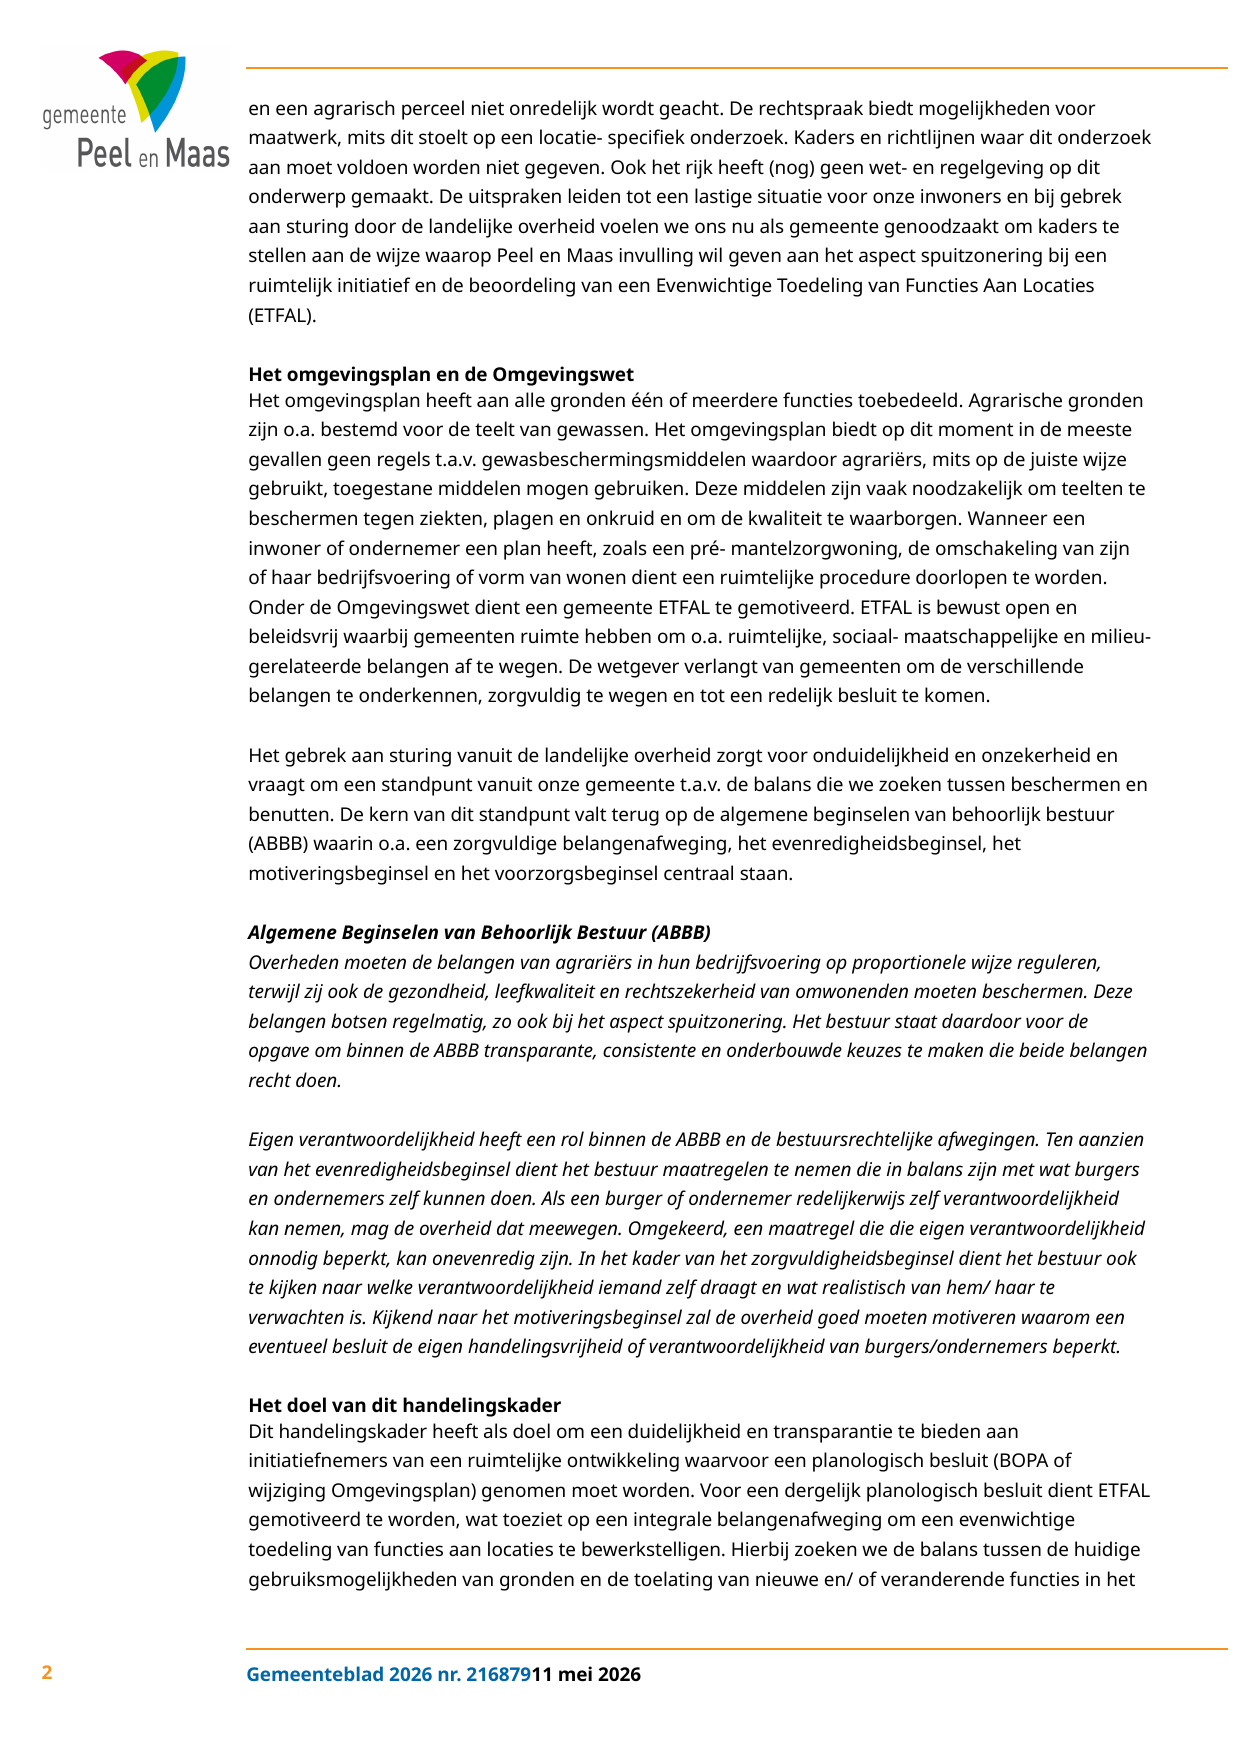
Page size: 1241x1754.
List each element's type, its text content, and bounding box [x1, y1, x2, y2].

text Het omgevingsplan heeft aan alle gronden één of meerdere functies toebedeeld. Agrarische gronden zijn o.a. bestemd voor de teelt van gewassen. Het omgevingsplan biedt op dit moment in de meeste gevallen geen regels t.a.v. gewasbeschermingsmiddelen waardoor agrariërs, mits op de juiste wijze gebruikt, toegestane middelen mogen gebruiken. Deze middelen zijn vaak noodzakelijk om teelten te beschermen tegen ziekten, plagen en onkruid en om de kwaliteit te waarborgen. Wanneer een inwoner of ondernemer een plan heeft, zoals een pré- mantelzorgwoning, de omschakeling van zijn of haar bedrijfsvoering of vorm van wonen dient een ruimtelijke procedure doorlopen te worden. Onder de Omgevingswet dient een gemeente ETFAL te gemotiveerd. ETFAL is bewust open en beleidsvrij waarbij gemeenten ruimte hebben om o.a. ruimtelijke, sociaal- maatschappelijke en milieu-gerelateerde belangen af te wegen. De wetgever verlangt van gemeenten om de verschillende belangen te onderkennen, zorgvuldig te wegen en tot een redelijk besluit te komen. [248, 387, 1152, 708]
text Het doel van dit handelingskader [248, 1392, 1152, 1418]
picture [41, 47, 231, 172]
text en een agrarisch perceel niet onredelijk wordt geacht. De rechtspraak biedt mogelijkheden voor maatwerk, mits dit stoelt op een locatie- specifiek onderzoek. Kaders en richtlijnen waar dit onderzoek aan moet voldoen worden niet gegeven. Ook het rijk heeft (nog) geen wet- en regelgeving op dit onderwerp gemaakt. De uitspraken leiden tot een lastige situatie voor onze inwoners en bij gebrek aan sturing door de landelijke overheid voelen we ons nu als gemeente genoodzaakt om kaders te stellen aan de wijze waarop Peel en Maas invulling wil geven aan het aspect spuitzonering bij een ruimtelijk initiatief en de beoordeling van een Evenwichtige Toedeling van Functies Aan Locaties (ETFAL). [248, 95, 1152, 328]
text Dit handelingskader heeft als doel om een duidelijkheid en transparantie te bieden aan initiatiefnemers van een ruimtelijke ontwikkeling waarvoor een planologisch besluit (BOPA of wijziging Omgevingsplan) genomen moet worden. Voor een dergelijk planologisch besluit dient ETFAL gemotiveerd te worden, wat toeziet op een integrale belangenafweging om een evenwichtige toedeling van functies aan locaties te bewerkstelligen. Hierbij zoeken we de balans tussen de huidige gebruiksmogelijkheden van gronden en de toelating van nieuwe en/ of veranderende functies in het [248, 1418, 1152, 1591]
text Het omgevingsplan en de Omgevingswet [248, 361, 1152, 387]
text Het gebrek aan sturing vanuit de landelijke overheid zorgt voor onduidelijkheid en onzekerheid en vraagt om een standpunt vanuit onze gemeente t.a.v. de balans die we zoeken tussen beschermen en benutten. De kern van dit standpunt valt terug op de algemene beginselen van behoorlijk bestuur (ABBB) waarin o.a. een zorgvuldige belangenafweging, het evenredigheidsbeginsel, het motiveringsbeginsel en het voorzorgsbeginsel centraal staan. [248, 742, 1152, 886]
table_header Algemene Beginselen van Behoorlijk Bestuur (ABBB) Overheden moeten de belangen van agrariërs in hun bedrijfsvoering op proportionele wijze reguleren, terwijl zij ook de gezondheid, leefkwaliteit en rechtszekerheid van omwonenden moeten beschermen. Deze belangen botsen regelmatig, zo ook bij het aspect spuitzonering. Het bestuur staat daardoor voor de opgave om binnen de ABBB transparante, consistente en onderbouwde keuzes te maken die beide belangen recht doen. Eigen verantwoordelijkheid heeft een rol binnen de ABBB en de bestuursrechtelijke afwegingen. Ten aanzien van het evenredigheidsbeginsel dient het bestuur maatregelen te nemen die in balans zijn met wat burgers en ondernemers zelf kunnen doen. Als een burger of ondernemer redelijkerwijs zelf verantwoordelijkheid kan nemen, mag de overheid dat meewegen. Omgekeerd, een maatregel die die eigen verantwoordelijkheid onnodig beperkt, kan onevenredig zijn. In het kader van het zorgvuldigheidsbeginsel dient het bestuur ook te kijken naar welke verantwoordelijkheid iemand zelf draagt en wat realistisch van hem/ haar te verwachten is. Kijkend naar het motiveringsbeginsel zal de overheid goed moeten motiveren waarom een eventueel besluit de eigen handelingsvrijheid of verantwoordelijkheid van burgers/ondernemers beperkt. [248, 919, 1152, 1359]
